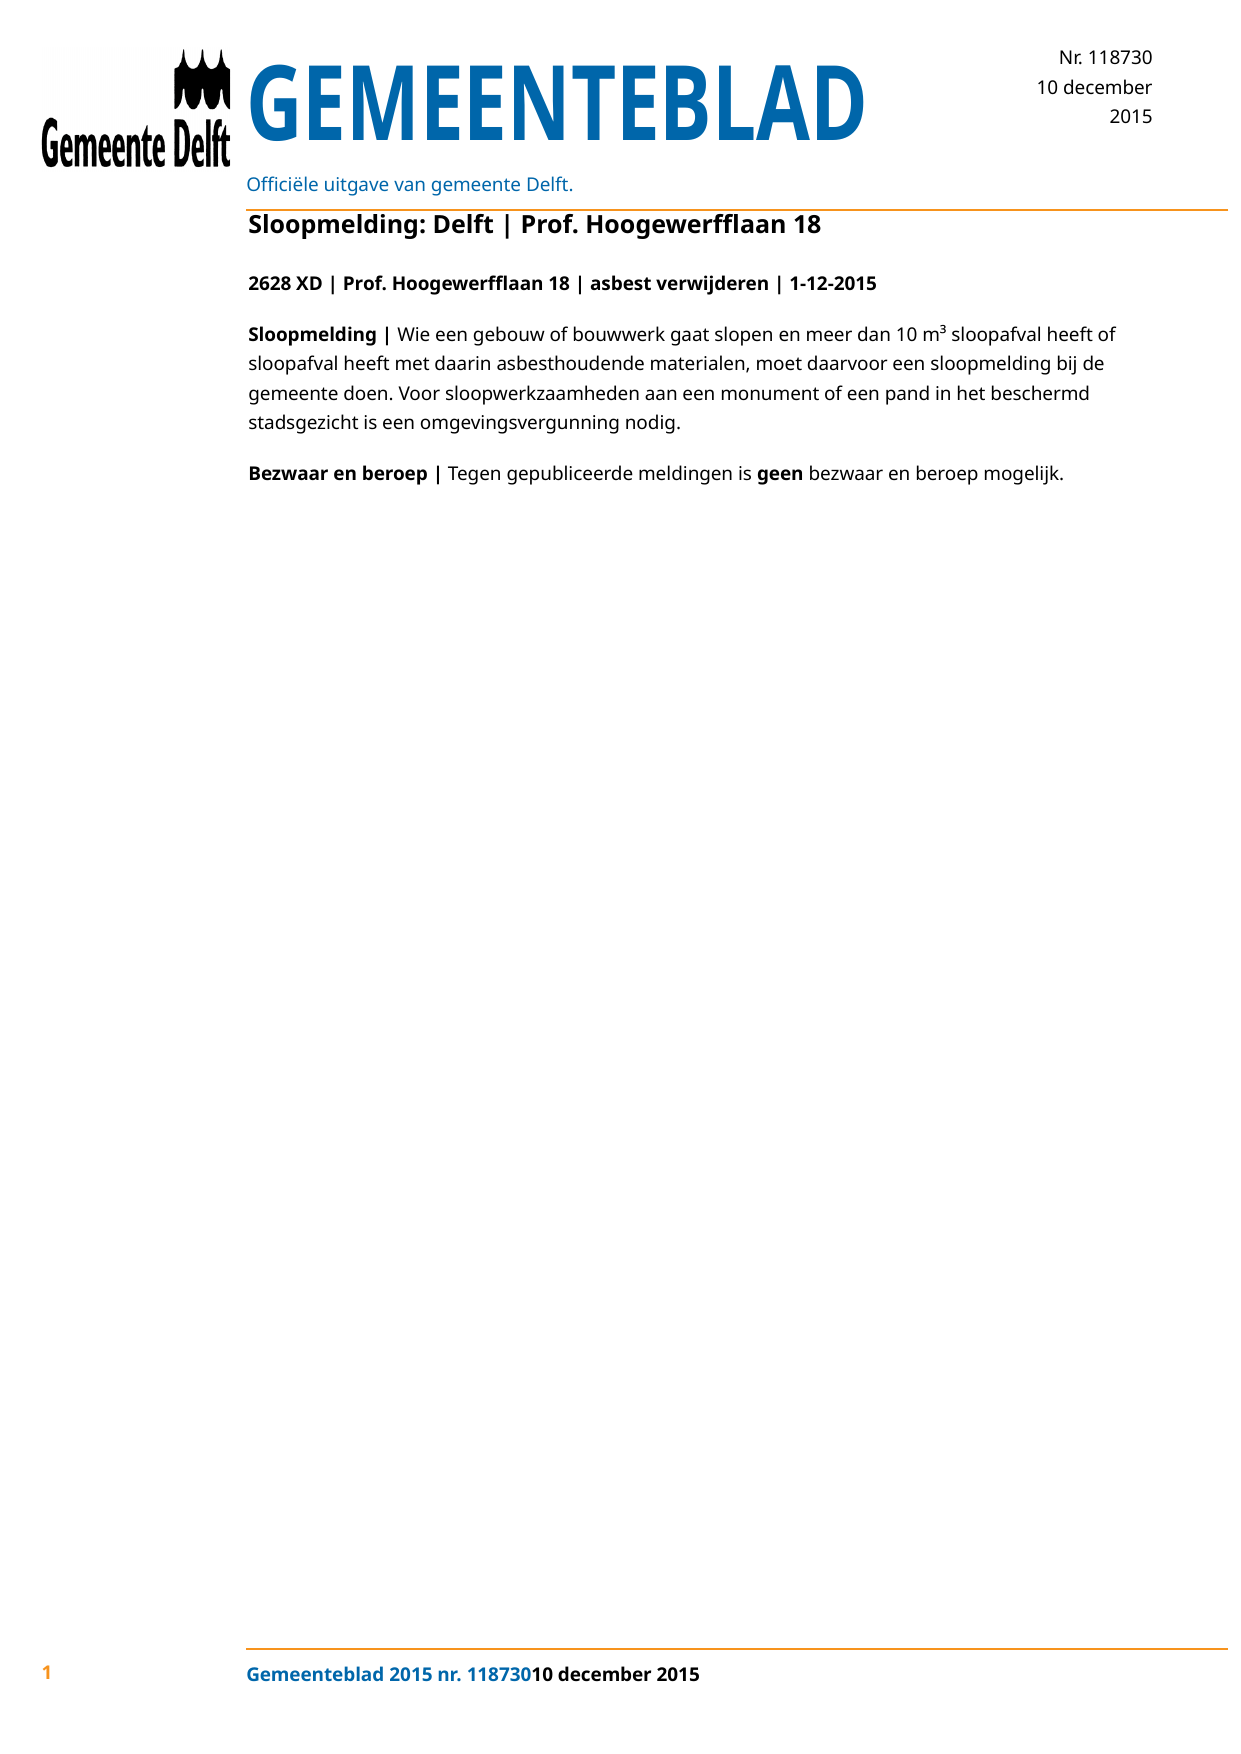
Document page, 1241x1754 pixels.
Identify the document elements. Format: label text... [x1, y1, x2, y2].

text 2628 XD | Prof. Hoogewerfflaan 18 | asbest verwijderen | 1-12-2015 [248, 270, 1152, 296]
text Sloopmelding: Delft | Prof. Hoogewerfflaan 18 [248, 211, 1152, 241]
text Bezwaar en beroep | Tegen gepubliceerde meldingen is geen bezwaar en beroep mogelijk. [248, 460, 1152, 486]
text Sloopmelding | Wie een gebouw of bouwwerk gaat slopen en meer dan 10 m³ sloopafval heeft of sloopafval heeft met daarin asbesthoudende materialen, moet daarvoor een sloopmelding bij de gemeente doen. Voor sloopwerkzaamheden aan een monument of een pand in het beschermd stadsgezicht is een omgevingsvergunning nodig. [248, 321, 1152, 435]
picture [41, 47, 231, 172]
